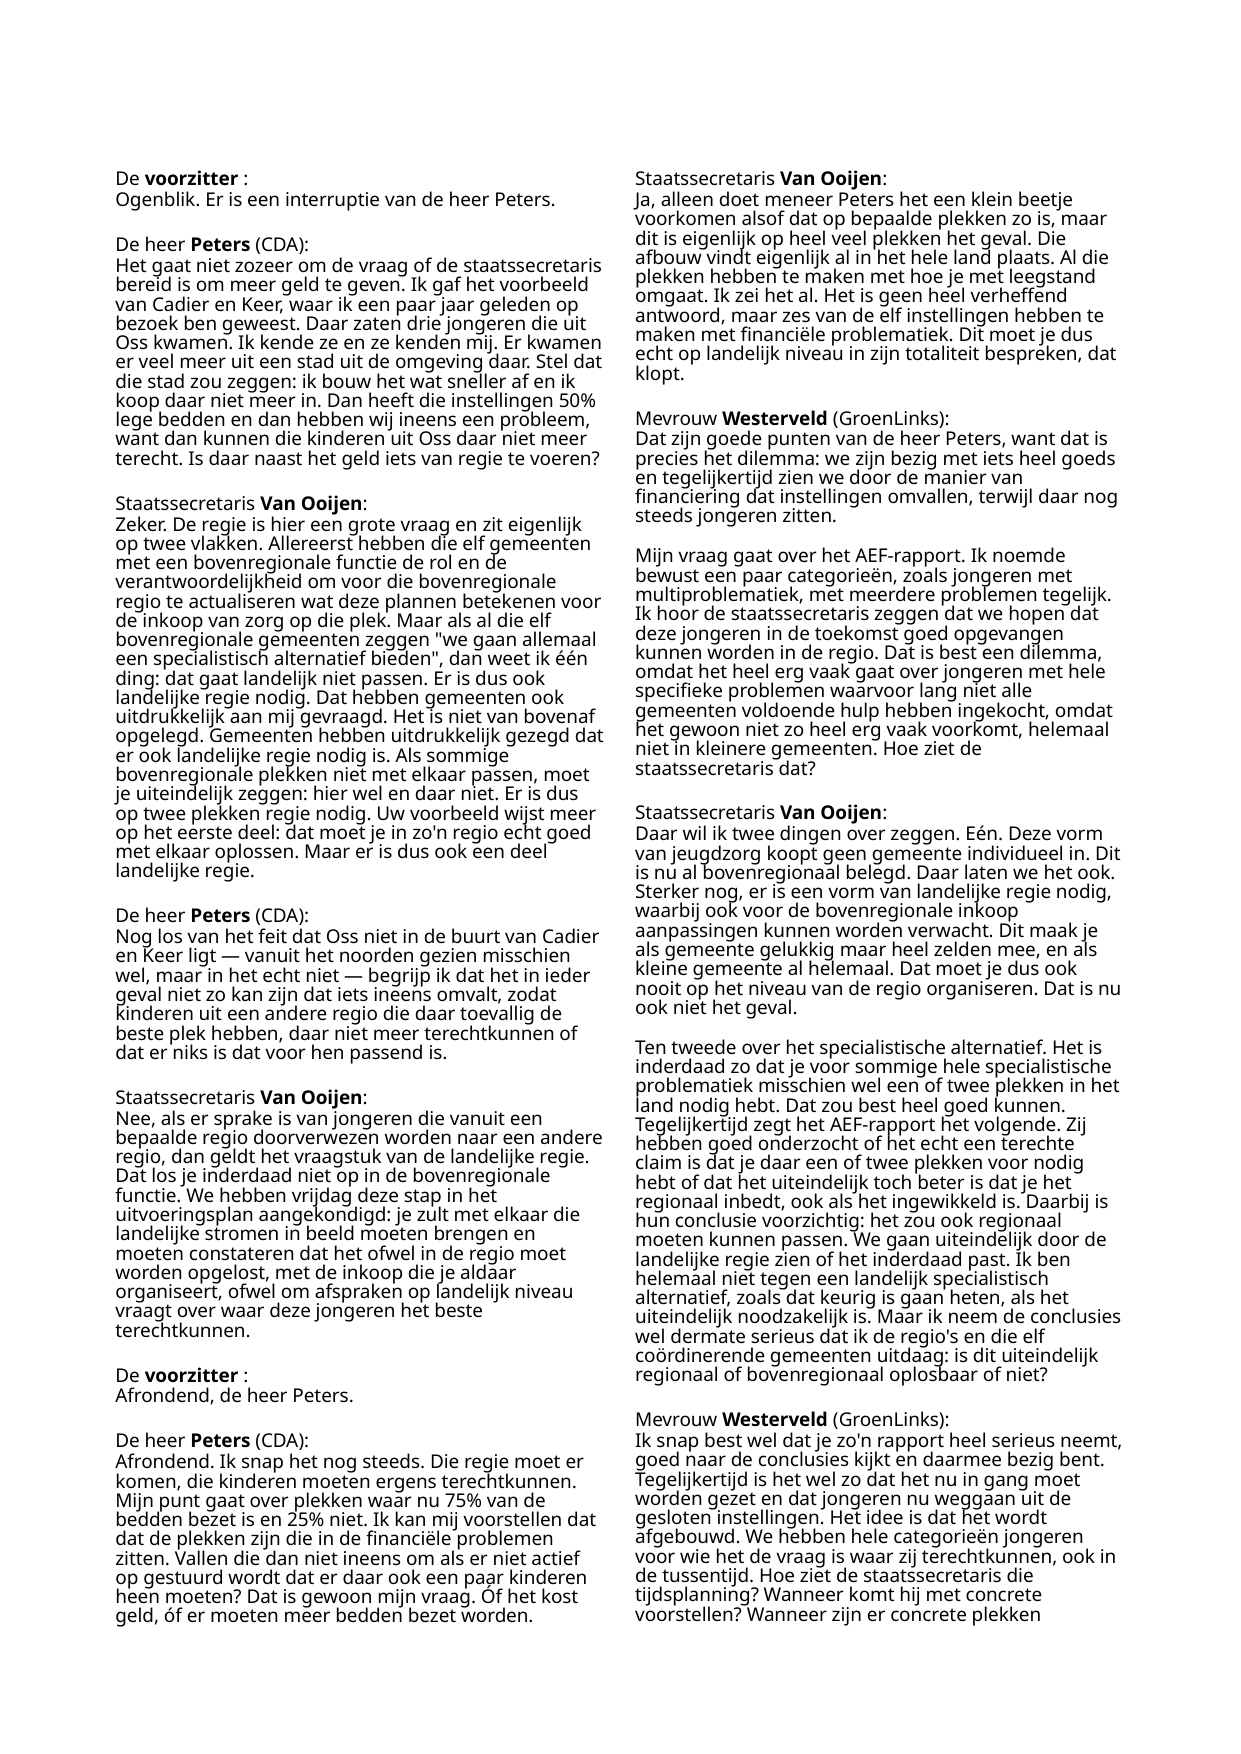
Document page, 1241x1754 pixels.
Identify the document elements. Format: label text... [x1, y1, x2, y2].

text Zeker. De regie is hier een grote vraag en zit eigenlijk op twee vlakken. Allereerst hebben die elf gemeenten met een bovenregionale functie de rol en de verantwoordelijkheid om voor die bovenregionale regio te actualiseren wat deze plannen betekenen voor de inkoop van zorg op die plek. Maar als al die elf bovenregionale gemeenten zeggen "we gaan allemaal een specialistisch alternatief bieden", dan weet ik één ding: dat gaat landelijk niet passen. Er is dus ook landelijke regie nodig. Dat hebben gemeenten ook uitdrukkelijk aan mij gevraagd. Het is niet van bovenaf opgelegd. Gemeenten hebben uitdrukkelijk gezegd dat er ook landelijke regie nodig is. Als sommige bovenregionale plekken niet met elkaar passen, moet je uiteindelijk zeggen: hier wel en daar niet. Er is dus op twee plekken regie nodig. Uw voorbeeld wijst meer op het eerste deel: dat moet je in zo'n regio echt goed met elkaar oplossen. Maar er is dus ook een deel landelijke regie. [115, 516, 605, 882]
text Dat zijn goede punten van de heer Peters, want dat is precies het dilemma: we zijn bezig met iets heel goeds en tegelijkertijd zien we door de manier van financiering dat instellingen omvallen, terwijl daar nog steeds jongeren zitten. [635, 430, 1125, 527]
text De voorzitter : [115, 1362, 605, 1387]
text Staatssecretaris Van Ooijen: [635, 165, 1125, 191]
text Staatssecretaris Van Ooijen: [115, 490, 605, 516]
text De voorzitter : [115, 165, 605, 191]
text De heer Peters (CDA): [115, 902, 605, 928]
text Nog los van het feit dat Oss niet in de buurt van Cadier en Keer ligt — vanuit het noorden gezien misschien wel, maar in het echt niet — begrijp ik dat het in ieder geval niet zo kan zijn dat iets ineens omvalt, zodat kinderen uit een andere regio die daar toevallig de beste plek hebben, daar niet meer terechtkunnen of dat er niks is dat voor hen passend is. [115, 928, 605, 1063]
text Ten tweede over het specialistische alternatief. Het is inderdaad zo dat je voor sommige hele specialistische problematiek misschien wel een of twee plekken in het land nodig hebt. Dat zou best heel goed kunnen. Tegelijkertijd zegt het AEF-rapport het volgende. Zij hebben goed onderzocht of het echt een terechte claim is dat je daar een of twee plekken voor nodig hebt of dat het uiteindelijk toch beter is dat je het regionaal inbedt, ook als het ingewikkeld is. Daarbij is hun conclusie voorzichtig: het zou ook regionaal moeten kunnen passen. We gaan uiteindelijk door de landelijke regie zien of het inderdaad past. Ik ben helemaal niet tegen een landelijk specialistisch alternatief, zoals dat keurig is gaan heten, als het uiteindelijk noodzakelijk is. Maar ik neem de conclusies wel dermate serieus dat ik de regio's en die elf coördinerende gemeenten uitdaag: is dit uiteindelijk regionaal of bovenregionaal oplosbaar of niet? [635, 1039, 1125, 1386]
text Staatssecretaris Van Ooijen: [635, 799, 1125, 825]
text Afrondend, de heer Peters. [115, 1387, 605, 1407]
text Mevrouw Westerveld (GroenLinks): [635, 1406, 1125, 1432]
text Het gaat niet zozeer om de vraag of de staatssecretaris bereid is om meer geld te geven. Ik gaf het voorbeeld van Cadier en Keer, waar ik een paar jaar geleden op bezoek ben geweest. Daar zaten drie jongeren die uit Oss kwamen. Ik kende ze en ze kenden mij. Er kwamen er veel meer uit een stad uit de omgeving daar. Stel dat die stad zou zeggen: ik bouw het wat sneller af en ik koop daar niet meer in. Dan heeft die instellingen 50% lege bedden en dan hebben wij ineens een probleem, want dan kunnen die kinderen uit Oss daar niet meer terecht. Is daar naast het geld iets van regie te voeren? [115, 257, 605, 469]
text Daar wil ik twee dingen over zeggen. Eén. Deze vorm van jeugdzorg koopt geen gemeente individueel in. Dit is nu al bovenregionaal belegd. Daar laten we het ook. Sterker nog, er is een vorm van landelijke regie nodig, waarbij ook voor de bovenregionale inkoop aanpassingen kunnen worden verwacht. Dit maak je als gemeente gelukkig maar heel zelden mee, en als kleine gemeente al helemaal. Dat moet je dus ook nooit op het niveau van de regio organiseren. Dat is nu ook niet het geval. [635, 825, 1125, 1018]
text Mijn vraag gaat over het AEF-rapport. Ik noemde bewust een paar categorieën, zoals jongeren met multiproblematiek, met meerdere problemen tegelijk. Ik hoor de staatssecretaris zeggen dat we hopen dat deze jongeren in de toekomst goed opgevangen kunnen worden in de regio. Dat is best een dilemma, omdat het heel erg vaak gaat over jongeren met hele specifieke problemen waarvoor lang niet alle gemeenten voldoende hulp hebben ingekocht, omdat het gewoon niet zo heel erg vaak voorkomt, helemaal niet in kleinere gemeenten. Hoe ziet de staatssecretaris dat? [635, 547, 1125, 779]
text Ogenblik. Er is een interruptie van de heer Peters. [115, 191, 605, 210]
text Ik snap best wel dat je zo'n rapport heel serieus neemt, goed naar de conclusies kijkt en daarmee bezig bent. Tegelijkertijd is het wel zo dat het nu in gang moet worden gezet en dat jongeren nu weggaan uit de gesloten instellingen. Het idee is dat het wordt afgebouwd. We hebben hele categorieën jongeren voor wie het de vraag is waar zij terechtkunnen, ook in de tussentijd. Hoe ziet de staatssecretaris die tijdsplanning? Wanneer komt hij met concrete voorstellen? Wanneer zijn er concrete plekken [635, 1432, 1125, 1625]
text Mevrouw Westerveld (GroenLinks): [635, 405, 1125, 430]
text Staatssecretaris Van Ooijen: [115, 1084, 605, 1110]
text De heer Peters (CDA): [115, 1428, 605, 1453]
text Afrondend. Ik snap het nog steeds. Die regie moet er komen, die kinderen moeten ergens terechtkunnen. Mijn punt gaat over plekken waar nu 75% van de bedden bezet is en 25% niet. Ik kan mij voorstellen dat dat de plekken zijn die in de financiële problemen zitten. Vallen die dan niet ineens om als er niet actief op gestuurd wordt dat er daar ook een paar kinderen heen moeten? Dat is gewoon mijn vraag. Óf het kost geld, óf er moeten meer bedden bezet worden. [115, 1453, 605, 1627]
text De heer Peters (CDA): [115, 231, 605, 257]
text Ja, alleen doet meneer Peters het een klein beetje voorkomen alsof dat op bepaalde plekken zo is, maar dit is eigenlijk op heel veel plekken het geval. Die afbouw vindt eigenlijk al in het hele land plaats. Al die plekken hebben te maken met hoe je met leegstand omgaat. Ik zei het al. Het is geen heel verheffend antwoord, maar zes van de elf instellingen hebben te maken met financiële problematiek. Dit moet je dus echt op landelijk niveau in zijn totaliteit bespreken, dat klopt. [635, 191, 1125, 384]
text Nee, als er sprake is van jongeren die vanuit een bepaalde regio doorverwezen worden naar een andere regio, dan geldt het vraagstuk van de landelijke regie. Dat los je inderdaad niet op in de bovenregionale functie. We hebben vrijdag deze stap in het uitvoeringsplan aangekondigd: je zult met elkaar die landelijke stromen in beeld moeten brengen en moeten constateren dat het ofwel in de regio moet worden opgelost, met de inkoop die je aldaar organiseert, ofwel om afspraken op landelijk niveau vraagt over waar deze jongeren het beste terechtkunnen. [115, 1110, 605, 1341]
